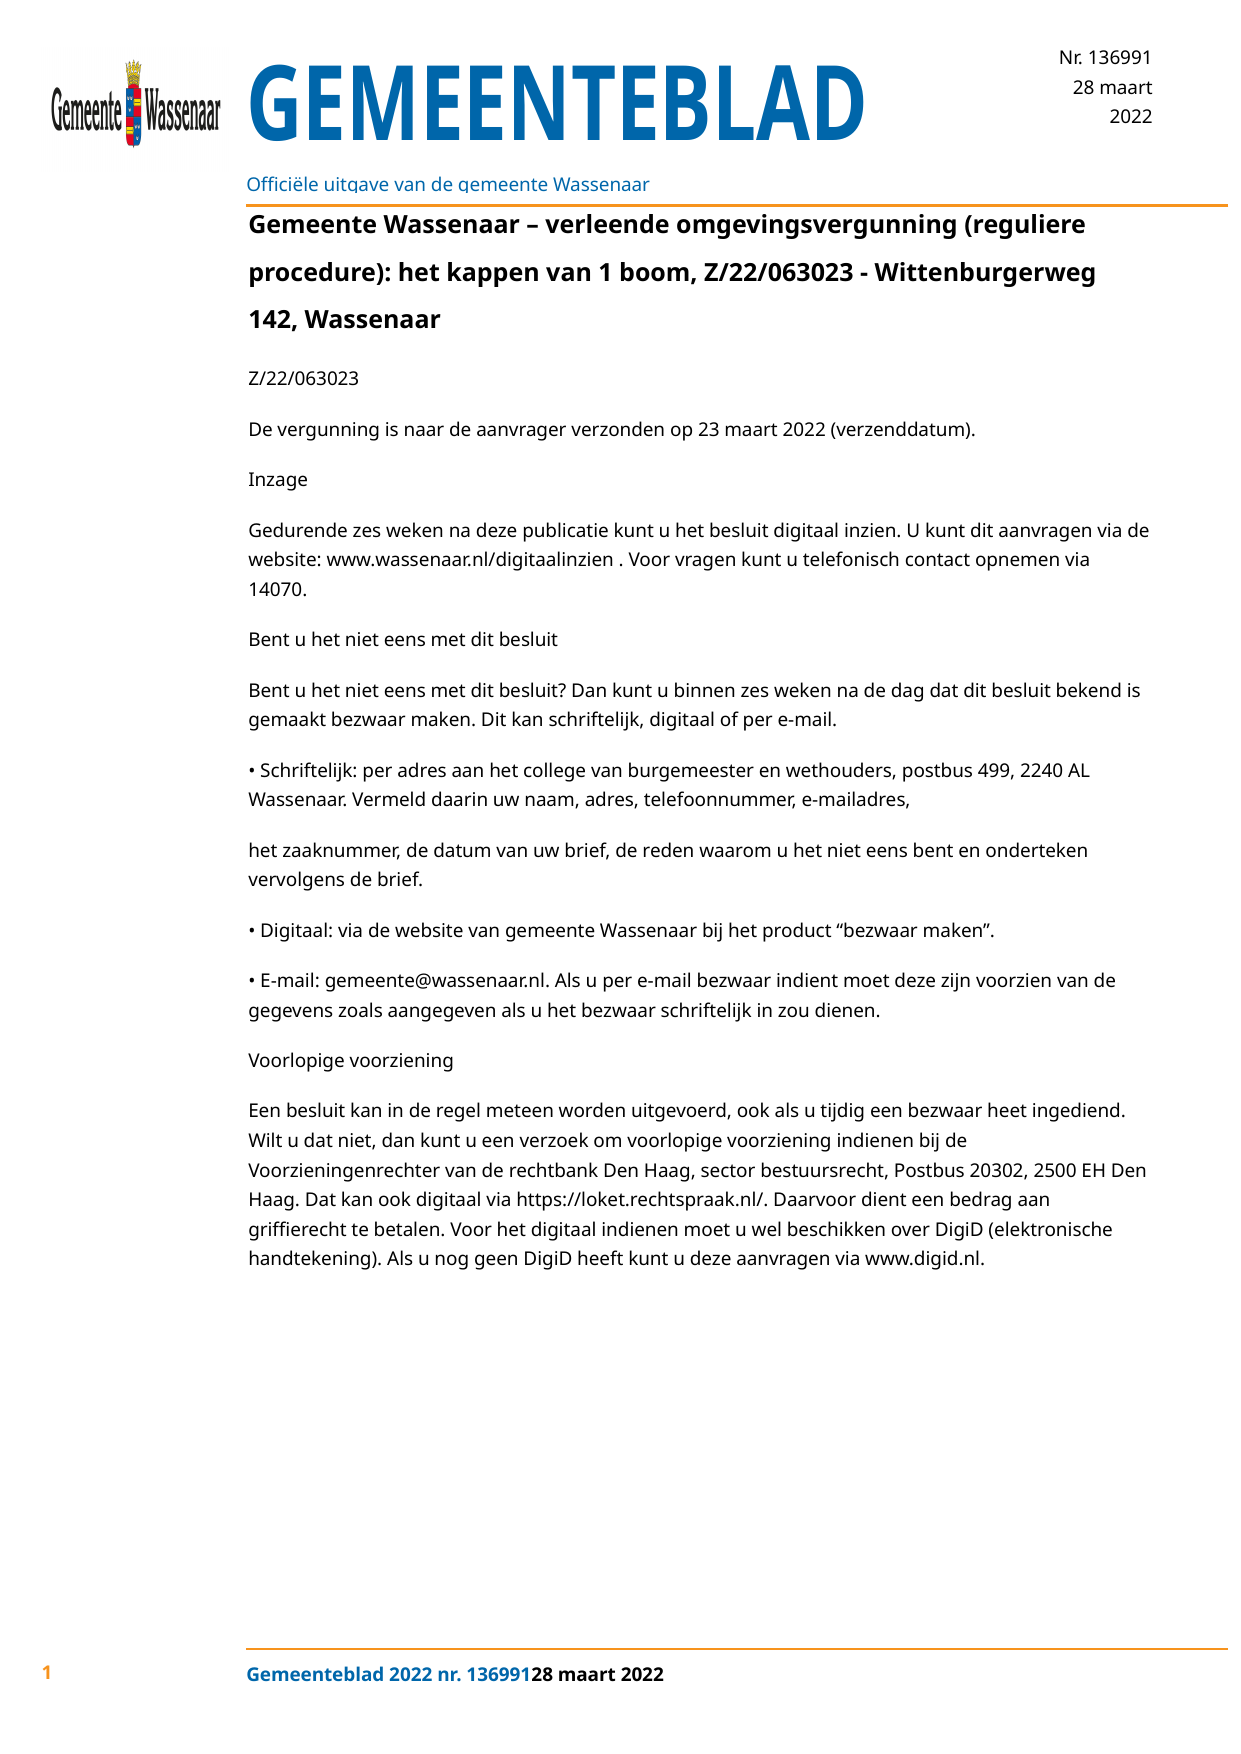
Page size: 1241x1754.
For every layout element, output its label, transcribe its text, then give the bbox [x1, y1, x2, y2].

text De vergunning is naar de aanvrager verzonden op 23 maart 2022 (verzenddatum). [248, 416, 1152, 442]
text Bent u het niet eens met dit besluit? Dan kunt u binnen zes weken na de dag dat dit besluit bekend is gemaakt bezwaar maken. Dit kan schriftelijk, digitaal of per e-mail. [248, 677, 1152, 732]
text • E-mail: gemeente@wassenaar.nl. Als u per e-mail bezwaar indient moet deze zijn voorzien van de gegevens zoals aangegeven als u het bezwaar schriftelijk in zou dienen. [248, 967, 1152, 1022]
text • Schriftelijk: per adres aan het college van burgemeester en wethouders, postbus 499, 2240 AL Wassenaar. Vermeld daarin uw naam, adres, telefoonnummer, e-mailadres, [248, 757, 1152, 812]
text Inzage [248, 466, 1152, 492]
text Gemeente Wassenaar – verleende omgevingsvergunning (reguliere procedure): het kappen van 1 boom, Z/22/063023 - Wittenburgerweg 142, Wassenaar [248, 207, 1152, 336]
text • Digitaal: via de website van gemeente Wassenaar bij het product “bezwaar maken”. [248, 917, 1152, 942]
text Z/22/063023 [248, 366, 1152, 391]
picture [41, 47, 231, 172]
text Bent u het niet eens met dit besluit [248, 626, 1152, 652]
text Een besluit kan in de regel meteen worden uitgevoerd, ook als u tijdig een bezwaar heet ingediend. Wilt u dat niet, dan kunt u een verzoek om voorlopige voorziening indienen bij de Voorzieningenrechter van de rechtbank Den Haag, sector bestuursrecht, Postbus 20302, 2500 EH Den Haag. Dat kan ook digitaal via https://loket.rechtspraak.nl/. Daarvoor dient een bedrag aan griffierecht te betalen. Voor het digitaal indienen moet u wel beschikken over DigiD (elektronische handtekening). Als u nog geen DigiD heeft kunt u deze aanvragen via www.digid.nl. [248, 1098, 1152, 1271]
text Voorlopige voorziening [248, 1047, 1152, 1073]
text Gedurende zes weken na deze publicatie kunt u het besluit digitaal inzien. U kunt dit aanvragen via de website: www.wassenaar.nl/digitaalinzien . Voor vragen kunt u telefonisch contact opnemen via 14070. [248, 517, 1152, 602]
text het zaaknummer, de datum van uw brief, de reden waarom u het niet eens bent en onderteken vervolgens de brief. [248, 837, 1152, 892]
